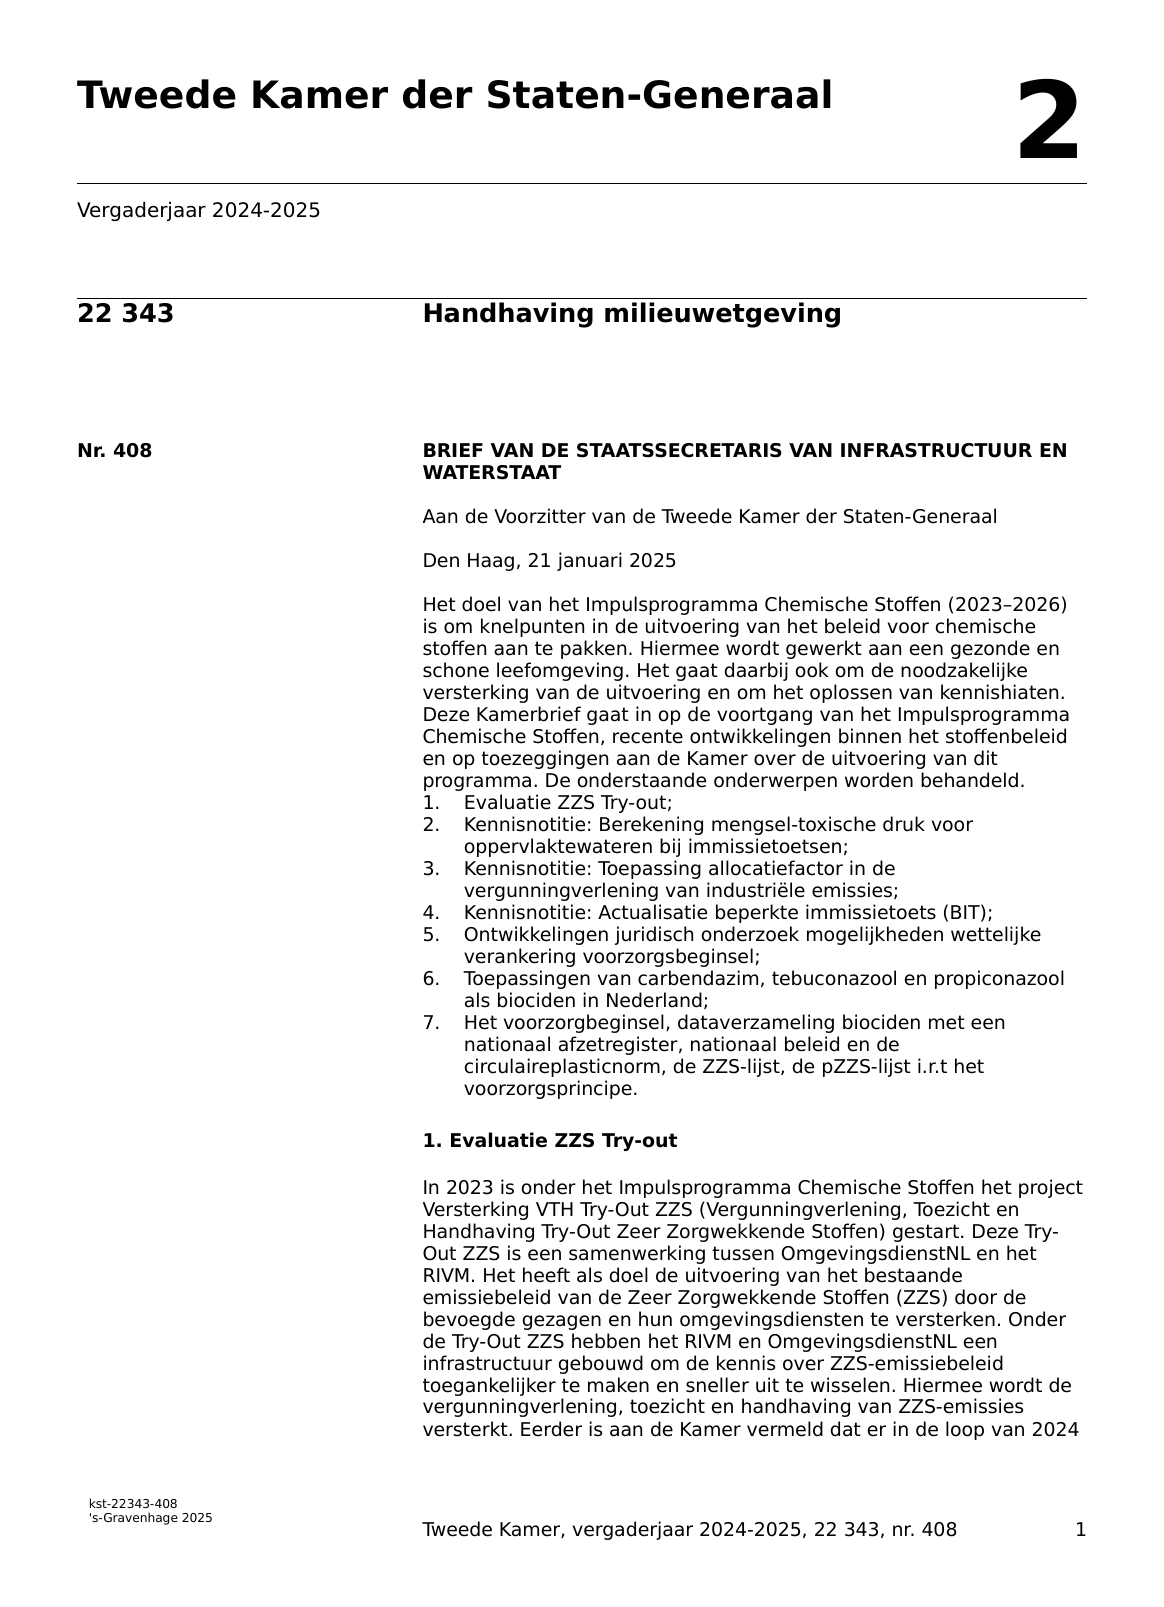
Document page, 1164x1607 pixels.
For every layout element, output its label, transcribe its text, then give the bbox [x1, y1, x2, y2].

text In 2023 is onder het Impulsprogramma Chemische Stoffen het project Versterking VTH Try-Out ZZS (Vergunningverlening, Toezicht en Handhaving Try-Out Zeer Zorgwekkende Stoffen) gestart. Deze Try-Out ZZS is een samenwerking tussen OmgevingsdienstNL en het RIVM. Het heeft als doel de uitvoering van het bestaande emissiebeleid van de Zeer Zorgwekkende Stoffen (ZZS) door de bevoegde gezagen en hun omgevingsdiensten te versterken. Onder de Try-Out ZZS hebben het RIVM en OmgevingsdienstNL een infrastructuur gebouwd om de kennis over ZZS-emissiebeleid toegankelijker te maken en sneller uit te wisselen. Hiermee wordt de vergunningverlening, toezicht en handhaving van ZZS-emissies versterkt. Eerder is aan de Kamer vermeld dat er in de loop van 2024 [422, 1177, 1087, 1440]
table_header Tweede Kamer der Staten-Generaal [77, 59, 886, 183]
text 6. Toepassingen van carbendazim, tebuconazool en propiconazool als biociden in Nederland; [422, 968, 1087, 1012]
text Het doel van het Impulsprogramma Chemische Stoffen (2023–2026) is om knelpunten in de uitvoering van het beleid voor chemische stoffen aan te pakken. Hiermee wordt gewerkt aan een gezonde en schone leefomgeving. Het gaat daarbij ook om de noodzakelijke versterking van de uitvoering en om het oplossen van kennishiaten. Deze Kamerbrief gaat in op de voortgang van het Impulsprogramma Chemische Stoffen, recente ontwikkelingen binnen het stoffenbeleid en op toezeggingen aan de Kamer over de uitvoering van dit programma. De onderstaande onderwerpen worden behandeld. [422, 594, 1087, 792]
text 2. Kennisnotitie: Berekening mengsel-toxische druk voor oppervlaktewateren bij immissietoetsen; [422, 814, 1087, 858]
text 4. Kennisnotitie: Actualisatie beperkte immissietoets (BIT); [422, 902, 1087, 924]
table_header 2 [886, 59, 1087, 183]
text 3. Kennisnotitie: Toepassing allocatiefactor in de vergunningverlening van industriële emissies; [422, 858, 1087, 902]
text 7. Het voorzorgbeginsel, dataverzameling biociden met een nationaal afzetregister, nationaal beleid en de circulaireplasticnorm, de ZZS-lijst, de pZZS-lijst i.r.t het voorzorgsprincipe. [422, 1012, 1087, 1100]
text Den Haag, 21 januari 2025 [422, 550, 1087, 572]
text 's-Gravenhage 2025 [88, 1511, 323, 1525]
subtitle 1. Evaluatie ZZS Try-out [422, 1130, 1087, 1152]
text 1. Evaluatie ZZS Try-out; [422, 792, 1087, 814]
table_cell Vergaderjaar 2024-2025 [77, 184, 1087, 298]
text 5. Ontwikkelingen juridisch onderzoek mogelijkheden wettelijke verankering voorzorgsbeginsel; [422, 924, 1087, 968]
subtitle Nr. 408 BRIEF VAN DE STAATSSECRETARIS VAN INFRASTRUCTUUR EN WATERSTAAT [77, 440, 1087, 484]
subtitle 22 343 Handhaving milieuwetgeving [77, 299, 1087, 329]
text kst-22343-408 [88, 1497, 323, 1511]
text Aan de Voorzitter van de Tweede Kamer der Staten-Generaal [422, 506, 1087, 528]
